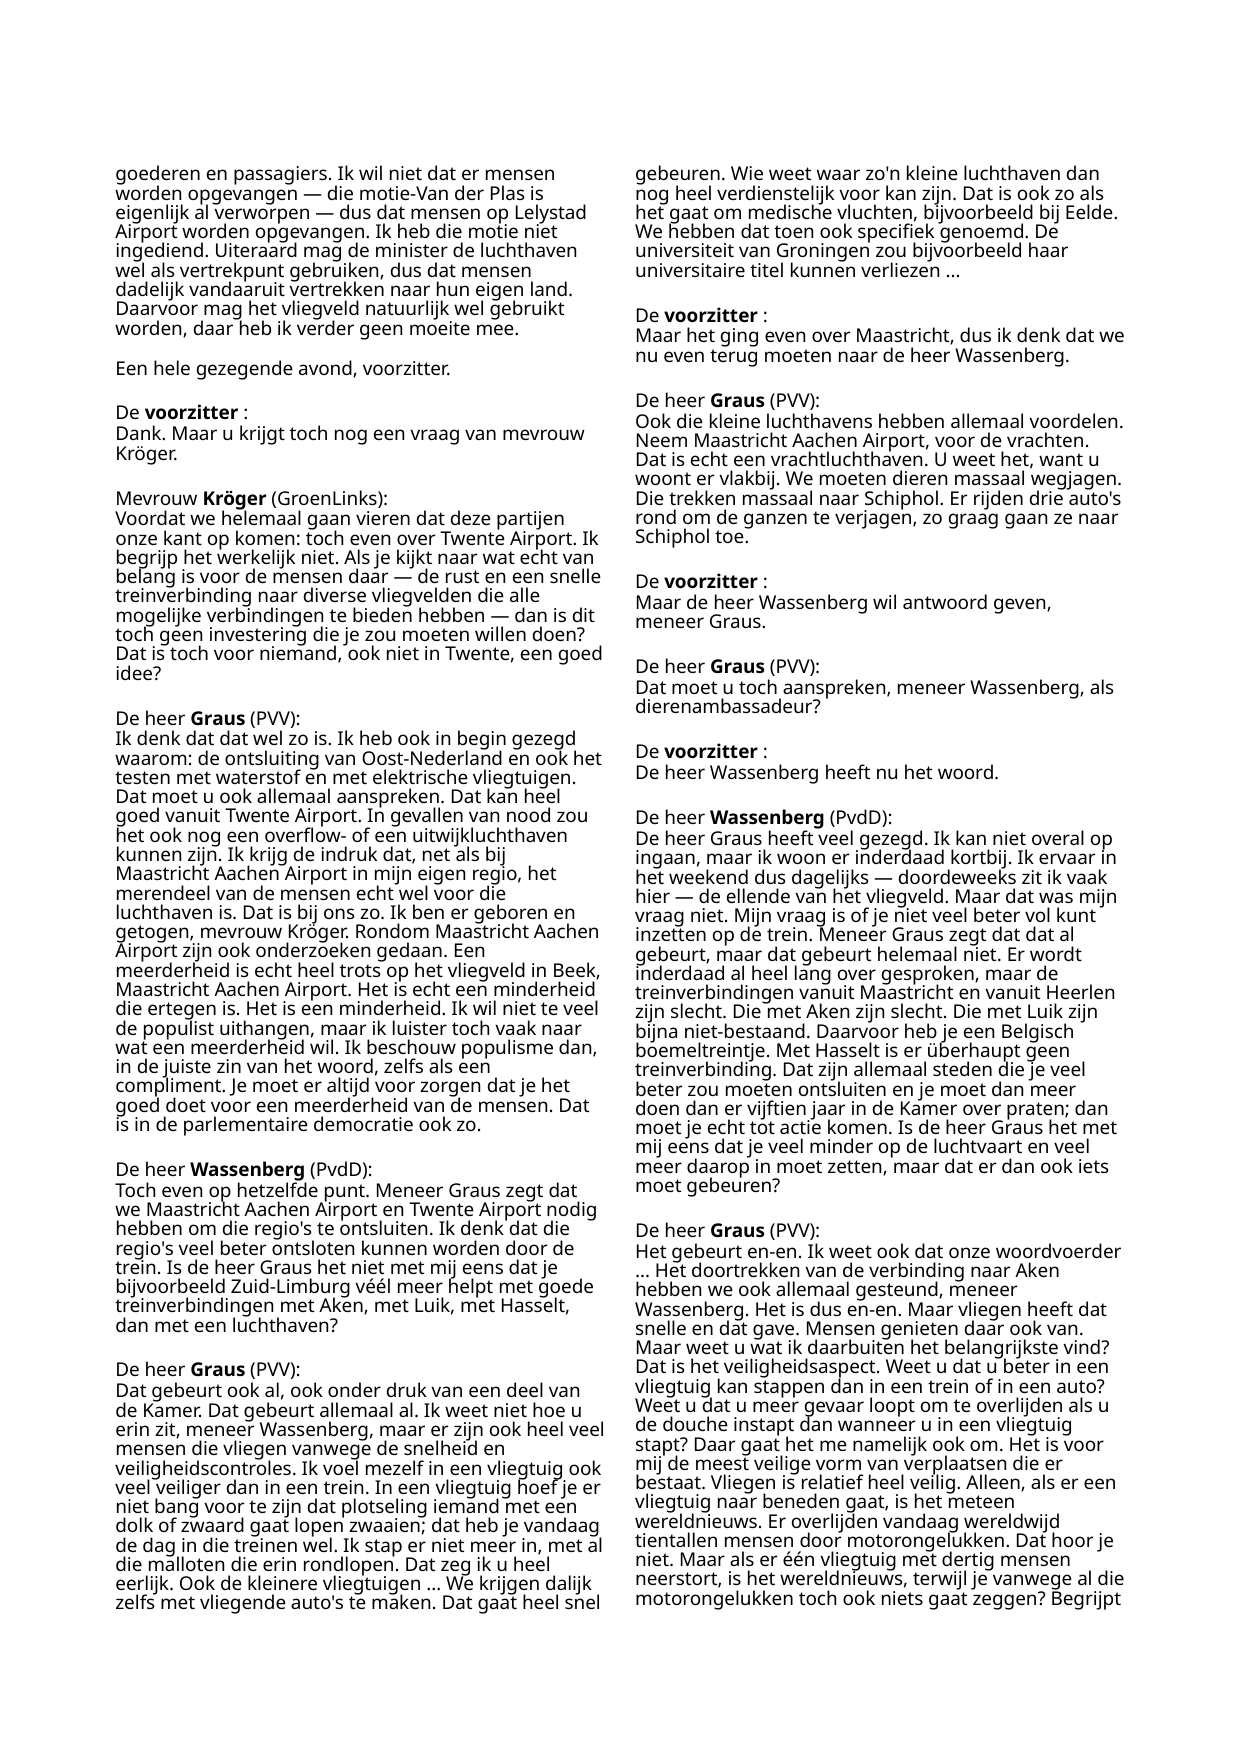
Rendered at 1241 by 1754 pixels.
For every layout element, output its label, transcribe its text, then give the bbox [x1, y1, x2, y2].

text De voorzitter : [635, 738, 1125, 764]
text De heer Graus (PVV): [635, 387, 1125, 413]
text Een hele gezegende avond, voorzitter. [115, 359, 605, 379]
text Toch even op hetzelfde punt. Meneer Graus zegt dat we Maastricht Aachen Airport en Twente Airport nodig hebben om die regio's te ontsluiten. Ik denk dat die regio's veel beter ontsloten kunnen worden door de trein. Is de heer Graus het niet met mij eens dat je bijvoorbeeld Zuid-Limburg véél meer helpt met goede treinverbindingen met Aken, met Luik, met Hasselt, dan met een luchthaven? [115, 1182, 605, 1336]
text De heer Graus (PVV): [115, 705, 605, 730]
text Maar het ging even over Maastricht, dus ik denk dat we nu even terug moeten naar de heer Wassenberg. [635, 327, 1125, 366]
text gebeuren. Wie weet waar zo'n kleine luchthaven dan nog heel verdienstelijk voor kan zijn. Dat is ook zo als het gaat om medische vluchten, bijvoorbeeld bij Eelde. We hebben dat toen ook specifiek genoemd. De universiteit van Groningen zou bijvoorbeeld haar universitaire titel kunnen verliezen … [635, 165, 1125, 281]
text De heer Wassenberg (PvdD): [115, 1156, 605, 1182]
text Mevrouw Kröger (GroenLinks): [115, 485, 605, 510]
text De heer Graus (PVV): [635, 653, 1125, 679]
text goederen en passagiers. Ik wil niet dat er mensen worden opgevangen — die motie-Van der Plas is eigenlijk al verworpen — dus dat mensen op Lelystad Airport worden opgevangen. Ik heb die motie niet ingediend. Uiteraard mag de minister de luchthaven wel als vertrekpunt gebruiken, dus dat mensen dadelijk vandaaruit vertrekken naar hun eigen land. Daarvoor mag het vliegveld natuurlijk wel gebruikt worden, daar heb ik verder geen moeite mee. [115, 165, 605, 339]
text De voorzitter : [635, 302, 1125, 327]
text De heer Graus (PVV): [635, 1217, 1125, 1243]
text Dat gebeurt ook al, ook onder druk van een deel van de Kamer. Dat gebeurt allemaal al. Ik weet niet hoe u erin zit, meneer Wassenberg, maar er zijn ook heel veel mensen die vliegen vanwege de snelheid en veiligheidscontroles. Ik voel mezelf in een vliegtuig ook veel veiliger dan in een trein. In een vliegtuig hoef je er niet bang voor te zijn dat plotseling iemand met een dolk of zwaard gaat lopen zwaaien; dat heb je vandaag de dag in die treinen wel. Ik stap er niet meer in, met al die malloten die erin rondlopen. Dat zeg ik u heel eerlijk. Ook de kleinere vliegtuigen … We krijgen dalijk zelfs met vliegende auto's te maken. Dat gaat heel snel [115, 1382, 605, 1614]
text De voorzitter : [115, 399, 605, 425]
text Dat moet u toch aanspreken, meneer Wassenberg, als dierenambassadeur? [635, 679, 1125, 718]
text Het gebeurt en-en. Ik weet ook dat onze woordvoerder … Het doortrekken van de verbinding naar Aken hebben we ook allemaal gesteund, meneer Wassenberg. Het is dus en-en. Maar vliegen heeft dat snelle en dat gave. Mensen genieten daar ook van. Maar weet u wat ik daarbuiten het belangrijkste vind? Dat is het veiligheidsaspect. Weet u dat u beter in een vliegtuig kan stappen dan in een trein of in een auto? Weet u dat u meer gevaar loopt om te overlijden als u de douche instapt dan wanneer u in een vliegtuig stapt? Daar gaat het me namelijk ook om. Het is voor mij de meest veilige vorm van verplaatsen die er bestaat. Vliegen is relatief heel veilig. Alleen, als er een vliegtuig naar beneden gaat, is het meteen wereldnieuws. Er overlijden vandaag wereldwijd tientallen mensen door motorongelukken. Dat hoor je niet. Maar als er één vliegtuig met dertig mensen neerstort, is het wereldnieuws, terwijl je vanwege al die motorongelukken toch ook niets gaat zeggen? Begrijpt [635, 1243, 1125, 1609]
text De heer Wassenberg (PvdD): [635, 804, 1125, 830]
text Voordat we helemaal gaan vieren dat deze partijen onze kant op komen: toch even over Twente Airport. Ik begrijp het werkelijk niet. Als je kijkt naar wat echt van belang is voor de mensen daar — de rust en een snelle treinverbinding naar diverse vliegvelden die alle mogelijke verbindingen te bieden hebben — dan is dit toch geen investering die je zou moeten willen doen? Dat is toch voor niemand, ook niet in Twente, een goed idee? [115, 510, 605, 684]
text Ik denk dat dat wel zo is. Ik heb ook in begin gezegd waarom: de ontsluiting van Oost-Nederland en ook het testen met waterstof en met elektrische vliegtuigen. Dat moet u ook allemaal aanspreken. Dat kan heel goed vanuit Twente Airport. In gevallen van nood zou het ook nog een overflow- of een uitwijkluchthaven kunnen zijn. Ik krijg de indruk dat, net als bij Maastricht Aachen Airport in mijn eigen regio, het merendeel van de mensen echt wel voor die luchthaven is. Dat is bij ons zo. Ik ben er geboren en getogen, mevrouw Kröger. Rondom Maastricht Aachen Airport zijn ook onderzoeken gedaan. Een meerderheid is echt heel trots op het vliegveld in Beek, Maastricht Aachen Airport. Het is echt een minderheid die ertegen is. Het is een minderheid. Ik wil niet te veel de populist uithangen, maar ik luister toch vaak naar wat een meerderheid wil. Ik beschouw populisme dan, in de juiste zin van het woord, zelfs als een compliment. Je moet er altijd voor zorgen dat je het goed doet voor een meerderheid van de mensen. Dat is in de parlementaire democratie ook zo. [115, 730, 605, 1135]
text Maar de heer Wassenberg wil antwoord geven, meneer Graus. [635, 594, 1125, 633]
text De voorzitter : [635, 568, 1125, 594]
text Ook die kleine luchthavens hebben allemaal voordelen. Neem Maastricht Aachen Airport, voor de vrachten. Dat is echt een vrachtluchthaven. U weet het, want u woont er vlakbij. We moeten dieren massaal wegjagen. Die trekken massaal naar Schiphol. Er rijden drie auto's rond om de ganzen te verjagen, zo graag gaan ze naar Schiphol toe. [635, 413, 1125, 547]
text De heer Graus heeft veel gezegd. Ik kan niet overal op ingaan, maar ik woon er inderdaad kortbij. Ik ervaar in het weekend dus dagelijks — doordeweeks zit ik vaak hier — de ellende van het vliegveld. Maar dat was mijn vraag niet. Mijn vraag is of je niet veel beter vol kunt inzetten op de trein. Meneer Graus zegt dat dat al gebeurt, maar dat gebeurt helemaal niet. Er wordt inderdaad al heel lang over gesproken, maar de treinverbindingen vanuit Maastricht en vanuit Heerlen zijn slecht. Die met Aken zijn slecht. Die met Luik zijn bijna niet-bestaand. Daarvoor heb je een Belgisch boemeltreintje. Met Hasselt is er überhaupt geen treinverbinding. Dat zijn allemaal steden die je veel beter zou moeten ontsluiten en je moet dan meer doen dan er vijftien jaar in de Kamer over praten; dan moet je echt tot actie komen. Is de heer Graus het met mij eens dat je veel minder op de luchtvaart en veel meer daarop in moet zetten, maar dat er dan ook iets moet gebeuren? [635, 830, 1125, 1196]
text De heer Graus (PVV): [115, 1357, 605, 1382]
text Dank. Maar u krijgt toch nog een vraag van mevrouw Kröger. [115, 425, 605, 464]
text De heer Wassenberg heeft nu het woord. [635, 764, 1125, 783]
